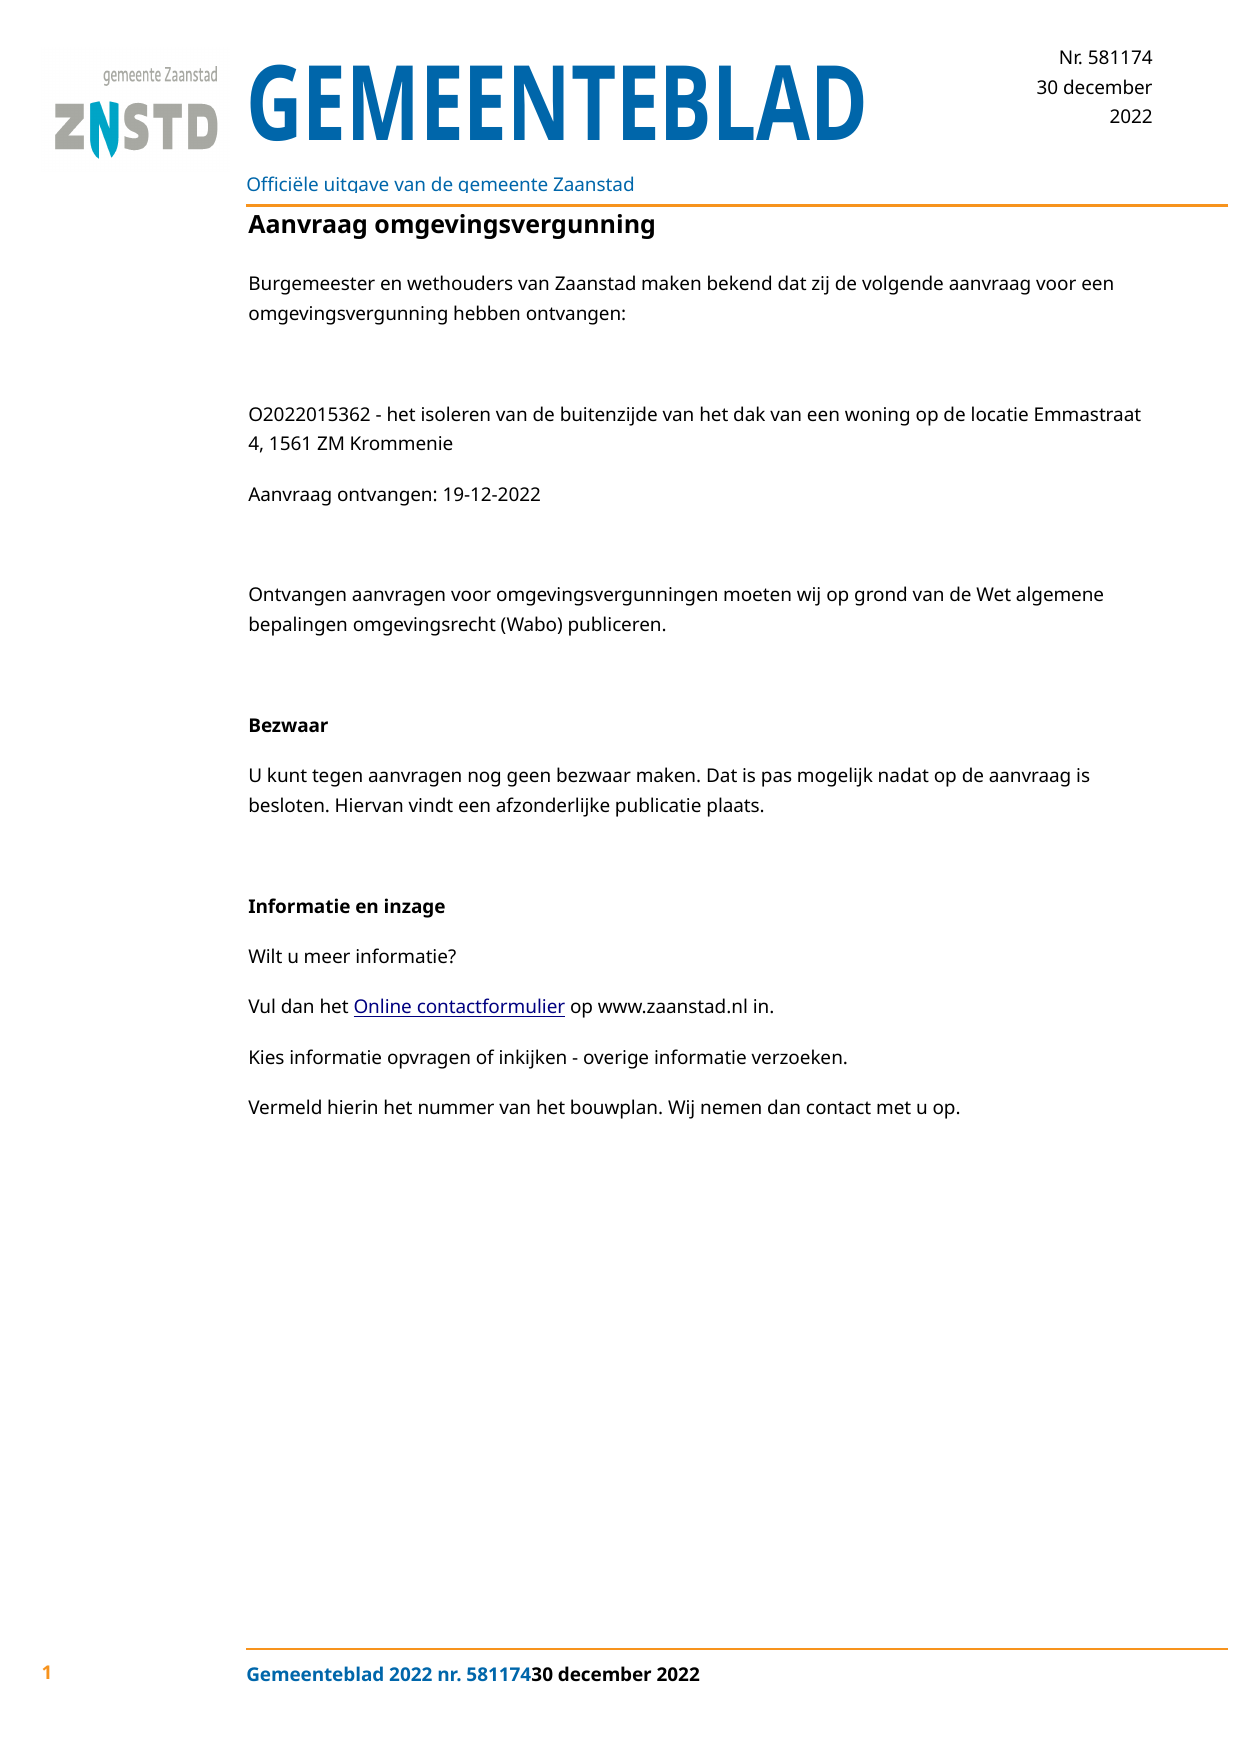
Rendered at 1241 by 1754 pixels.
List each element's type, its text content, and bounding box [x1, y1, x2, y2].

text Aanvraag ontvangen: 19-12-2022 [248, 481, 1152, 506]
text Vul dan het Online contactformulier op www.zaanstad.nl in. [248, 994, 1152, 1019]
text Ontvangen aanvragen voor omgevingsvergunningen moeten wij op grond van de Wet algemene bepalingen omgevingsrecht (Wabo) publiceren. [248, 582, 1152, 637]
text Wilt u meer informatie? [248, 943, 1152, 969]
text U kunt tegen aanvragen nog geen bezwaar maken. Dat is pas mogelijk nadat op de aanvraag is besloten. Hiervan vindt een afzonderlijke publicatie plaats. [248, 762, 1152, 818]
text Aanvraag omgevingsvergunning [248, 207, 1152, 241]
picture [41, 47, 231, 172]
text Burgemeester en wethouders van Zaanstad maken bekend dat zij de volgende aanvraag voor een omgevingsvergunning hebben ontvangen: [248, 270, 1152, 326]
text Informatie en inzage [248, 893, 1152, 918]
text O2022015362 - het isoleren van de buitenzijde van het dak van een woning op de locatie Emmastraat 4, 1561 ZM Krommenie [248, 401, 1152, 456]
text Bezwaar [248, 712, 1152, 738]
text Kies informatie opvragen of inkijken - overige informatie verzoeken. [248, 1044, 1152, 1070]
text Vermeld hierin het nummer van het bouwplan. Wij nemen dan contact met u op. [248, 1094, 1152, 1120]
